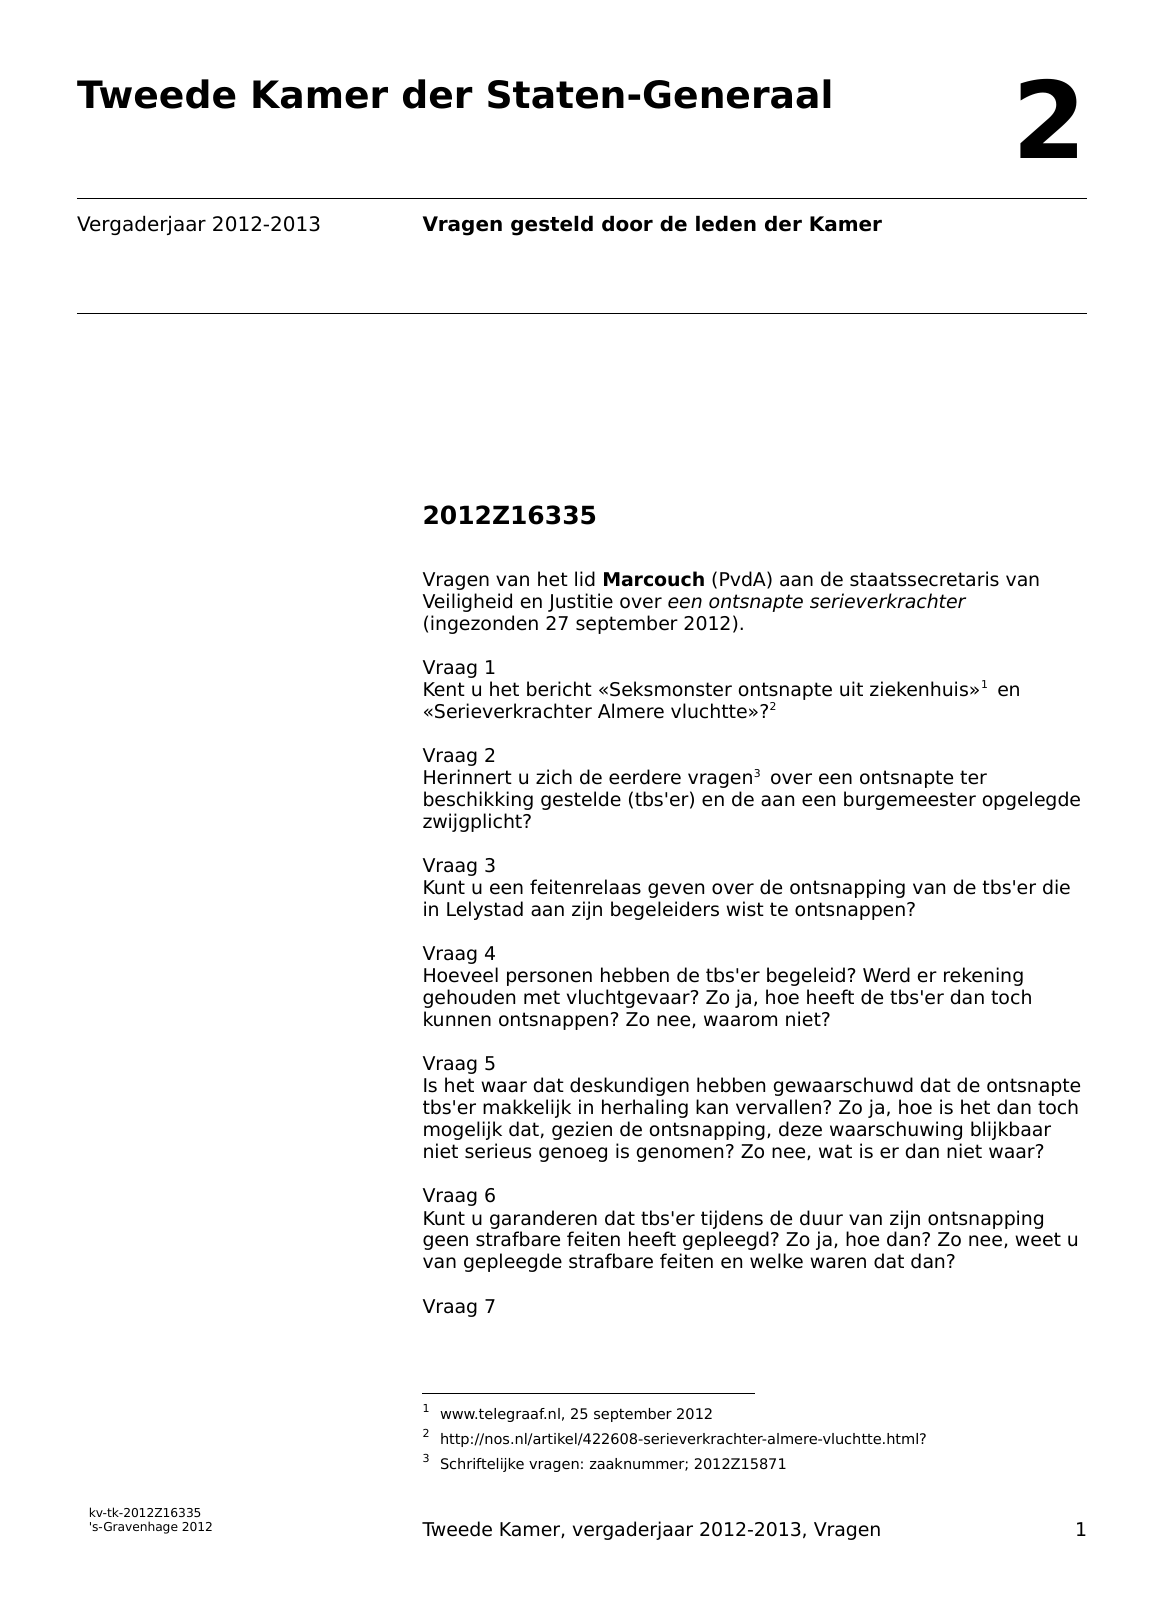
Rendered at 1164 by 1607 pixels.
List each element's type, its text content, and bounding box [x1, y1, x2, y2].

text Vragen van het lid Marcouch (PvdA) aan de staatssecretaris van Veiligheid en Justitie over een ontsnapte serieverkrachter (ingezonden 27 september 2012). [422, 569, 1087, 635]
text www.telegraaf.nl, 25 september 2012 [422, 1402, 1087, 1424]
text Kunt u garanderen dat tbs'er tijdens de duur van zijn ontsnapping geen strafbare feiten heeft gepleegd? Zo ja, hoe dan? Zo nee, weet u van gepleegde strafbare feiten en welke waren dat dan? [422, 1207, 1087, 1273]
text Kunt u een feitenrelaas geven over de ontsnapping van de tbs'er die in Lelystad aan zijn begeleiders wist te ontsnappen? [422, 877, 1087, 921]
text Vraag 5 [422, 1053, 1087, 1075]
text Is het waar dat deskundigen hebben gewaarschuwd dat de ontsnapte tbs'er makkelijk in herhaling kan vervallen? Zo ja, hoe is het dan toch mogelijk dat, gezien de ontsnapping, deze waarschuwing blijkbaar niet serieus genoeg is genomen? Zo nee, wat is er dan niet waar? [422, 1075, 1087, 1163]
text Vraag 1 [422, 657, 1087, 679]
text Schriftelijke vragen: zaaknummer; 2012Z15871 [422, 1452, 1087, 1474]
table_cell Vergaderjaar 2012-2013 [77, 199, 422, 313]
text Vraag 3 [422, 855, 1087, 877]
text 2012Z16335 [422, 501, 1087, 531]
text Herinnert u zich de eerdere vragen over een ontsnapte ter beschikking gestelde (tbs'er) en de aan een burgemeester opgelegde zwijgplicht? [422, 767, 1087, 833]
table_header Tweede Kamer der Staten-Generaal [77, 59, 886, 198]
text Vraag 4 [422, 943, 1087, 965]
text 's-Gravenhage 2012 [88, 1520, 323, 1534]
table_cell Vragen gesteld door de leden der Kamer [422, 199, 1087, 313]
table_header 2 [886, 59, 1087, 198]
text Kent u het bericht «Seksmonster ontsnapte uit ziekenhuis» en «Serieverkrachter Almere vluchtte»? [422, 679, 1087, 723]
text http://nos.nl/artikel/422608-serieverkrachter-almere-vluchtte.html? [422, 1427, 1087, 1449]
text Vraag 7 [422, 1296, 1087, 1317]
text Vraag 6 [422, 1185, 1087, 1207]
text kv-tk-2012Z16335 [88, 1506, 323, 1520]
text Vraag 2 [422, 745, 1087, 767]
text Hoeveel personen hebben de tbs'er begeleid? Werd er rekening gehouden met vluchtgevaar? Zo ja, hoe heeft de tbs'er dan toch kunnen ontsnappen? Zo nee, waarom niet? [422, 965, 1087, 1031]
